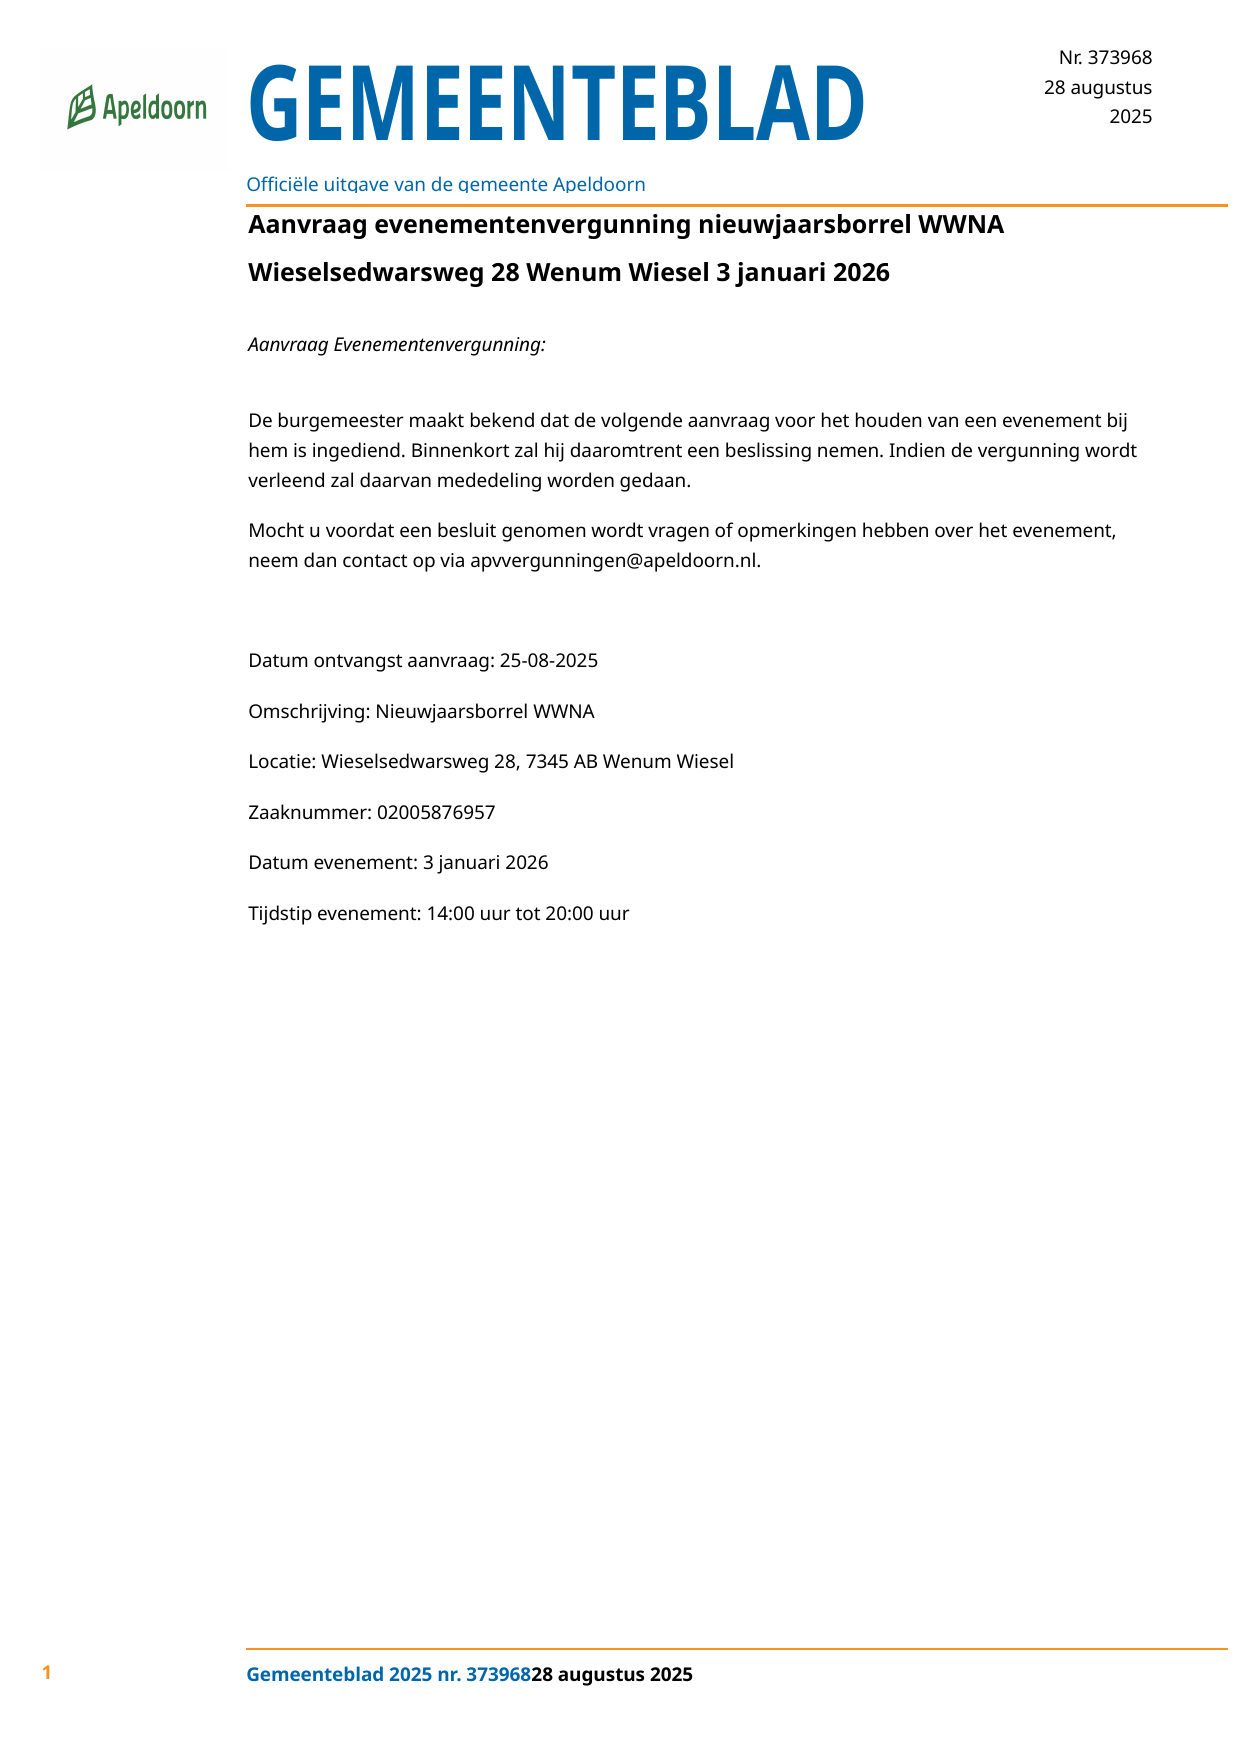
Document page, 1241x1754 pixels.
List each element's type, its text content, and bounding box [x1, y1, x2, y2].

text Locatie: Wieselsedwarsweg 28, 7345 AB Wenum Wiesel [248, 748, 1152, 774]
text Aanvraag Evenementenvergunning: [248, 331, 1152, 357]
text Zaaknummer: 02005876957 [248, 799, 1152, 824]
picture [41, 47, 231, 172]
text Aanvraag evenementenvergunning nieuwjaarsborrel WWNA Wieselsedwarsweg 28 Wenum Wiesel 3 januari 2026 [248, 207, 1152, 288]
text Datum evenement: 3 januari 2026 [248, 849, 1152, 875]
text Omschrijving: Nieuwjaarsborrel WWNA [248, 698, 1152, 724]
text Tijdstip evenement: 14:00 uur tot 20:00 uur [248, 900, 1152, 925]
text Mocht u voordat een besluit genomen wordt vragen of opmerkingen hebben over het evenement, neem dan contact op via apvvergunningen@apeldoorn.nl. [248, 517, 1152, 572]
text Datum ontvangst aanvraag: 25-08-2025 [248, 648, 1152, 673]
text De burgemeester maakt bekend dat de volgende aanvraag voor het houden van een evenement bij hem is ingediend. Binnenkort zal hij daaromtrent een beslissing nemen. Indien de vergunning wordt verleend zal daarvan mededeling worden gedaan. [248, 408, 1152, 492]
